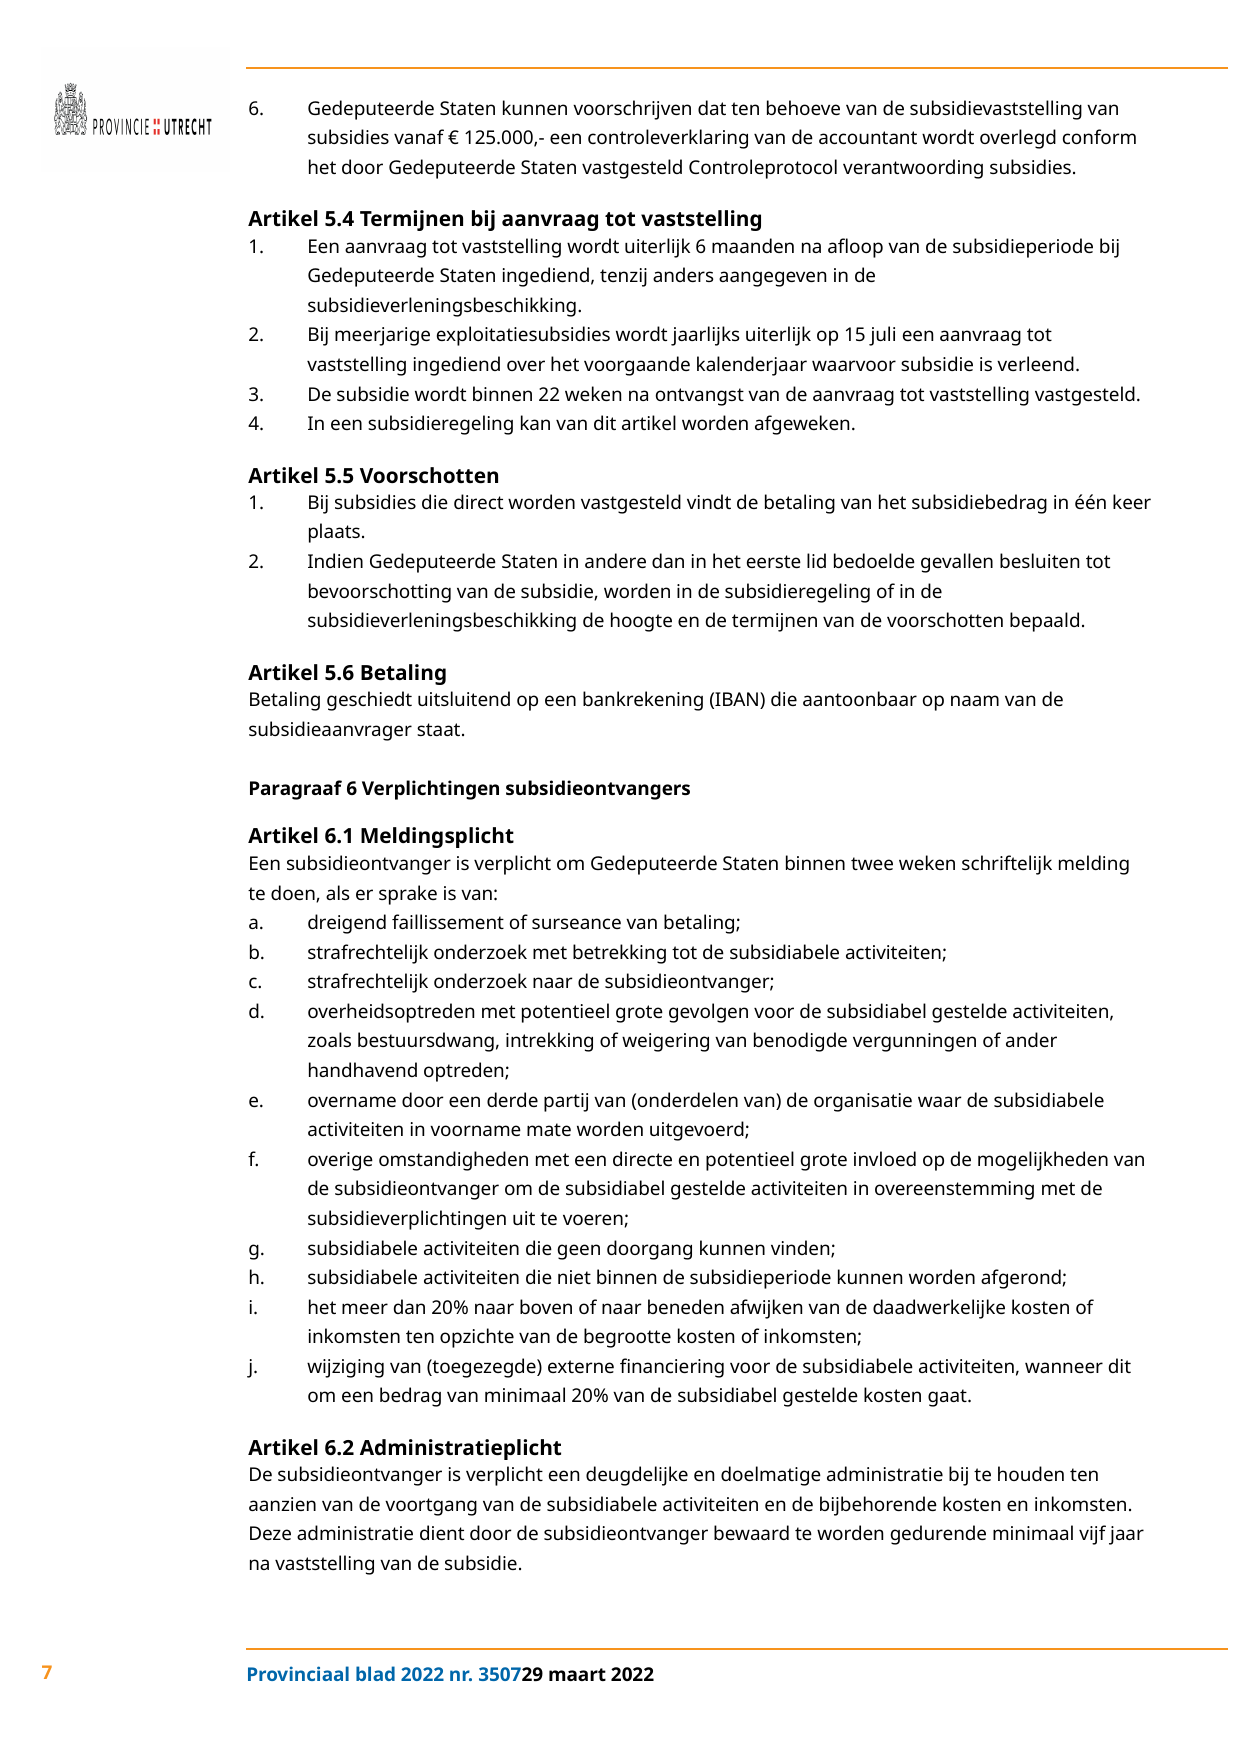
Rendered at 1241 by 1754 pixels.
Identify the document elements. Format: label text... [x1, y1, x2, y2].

list Indien Gedeputeerde Staten in andere dan in het eerste lid bedoelde gevallen besluiten tot bevoorschotting van de subsidie, worden in de subsidieregeling of in de subsidieverleningsbeschikking de hoogte en de termijnen van de voorschotten bepaald. [248, 548, 1152, 633]
list strafrechtelijk onderzoek met betrekking tot de subsidiabele activiteiten; [248, 939, 1152, 964]
list Gedeputeerde Staten kunnen voorschrijven dat ten behoeve van de subsidievaststelling van subsidies vanaf € 125.000,- een controleverklaring van de accountant wordt overlegd conform het door Gedeputeerde Staten vastgesteld Controleprotocol verantwoording subsidies. [248, 95, 1152, 180]
list subsidiabele activiteiten die niet binnen de subsidieperiode kunnen worden afgerond; [248, 1264, 1152, 1290]
list het meer dan 20% naar boven of naar beneden afwijken van de daadwerkelijke kosten of inkomsten ten opzichte van de begrootte kosten of inkomsten; [248, 1294, 1152, 1349]
text Artikel 5.4 Termijnen bij aanvraag tot vaststelling [248, 204, 1152, 233]
list dreigend faillissement of surseance van betaling; [248, 909, 1152, 935]
text Een subsidieontvanger is verplicht om Gedeputeerde Staten binnen twee weken schriftelijk melding te doen, als er sprake is van: [248, 850, 1152, 905]
list In een subsidieregeling kan van dit artikel worden afgeweken. [248, 410, 1152, 436]
list Een aanvraag tot vaststelling wordt uiterlijk 6 maanden na afloop van de subsidieperiode bij Gedeputeerde Staten ingediend, tenzij anders aangegeven in de subsidieverleningsbeschikking. [248, 233, 1152, 318]
list strafrechtelijk onderzoek naar de subsidieontvanger; [248, 968, 1152, 994]
text Artikel 5.5 Voorschotten [248, 461, 1152, 489]
list overname door een derde partij van (onderdelen van) de organisatie waar de subsidiabele activiteiten in voorname mate worden uitgevoerd; [248, 1087, 1152, 1142]
text De subsidieontvanger is verplicht een deugdelijke en doelmatige administratie bij te houden ten aanzien van de voortgang van de subsidiabele activiteiten en de bijbehorende kosten en inkomsten. Deze administratie dient door de subsidieontvanger bewaard te worden gedurende minimaal vijf jaar na vaststelling van de subsidie. [248, 1461, 1152, 1576]
text Artikel 6.2 Administratieplicht [248, 1433, 1152, 1461]
text Betaling geschiedt uitsluitend op een bankrekening (IBAN) die aantoonbaar op naam van de subsidieaanvrager staat. [248, 686, 1152, 742]
list De subsidie wordt binnen 22 weken na ontvangst van de aanvraag tot vaststelling vastgesteld. [248, 381, 1152, 406]
list subsidiabele activiteiten die geen doorgang kunnen vinden; [248, 1235, 1152, 1260]
list Bij meerjarige exploitatiesubsidies wordt jaarlijks uiterlijk op 15 juli een aanvraag tot vaststelling ingediend over het voorgaande kalenderjaar waarvoor subsidie is verleend. [248, 322, 1152, 377]
list Bij subsidies die direct worden vastgesteld vindt de betaling van het subsidiebedrag in één keer plaats. [248, 489, 1152, 544]
text Artikel 6.1 Meldingsplicht [248, 822, 1152, 850]
list overheidsoptreden met potentieel grote gevolgen voor de subsidiabel gestelde activiteiten, zoals bestuursdwang, intrekking of weigering van benodigde vergunningen of ander handhavend optreden; [248, 998, 1152, 1083]
text Paragraaf 6 Verplichtingen subsidieontvangers [248, 775, 1152, 801]
list wijziging van (toegezegde) externe financiering voor de subsidiabele activiteiten, wanneer dit om een bedrag van minimaal 20% van de subsidiabel gestelde kosten gaat. [248, 1353, 1152, 1408]
list overige omstandigheden met een directe en potentieel grote invloed op de mogelijkheden van de subsidieontvanger om de subsidiabel gestelde activiteiten in overeenstemming met de subsidieverplichtingen uit te voeren; [248, 1146, 1152, 1231]
picture [41, 47, 231, 172]
text Artikel 5.6 Betaling [248, 658, 1152, 686]
